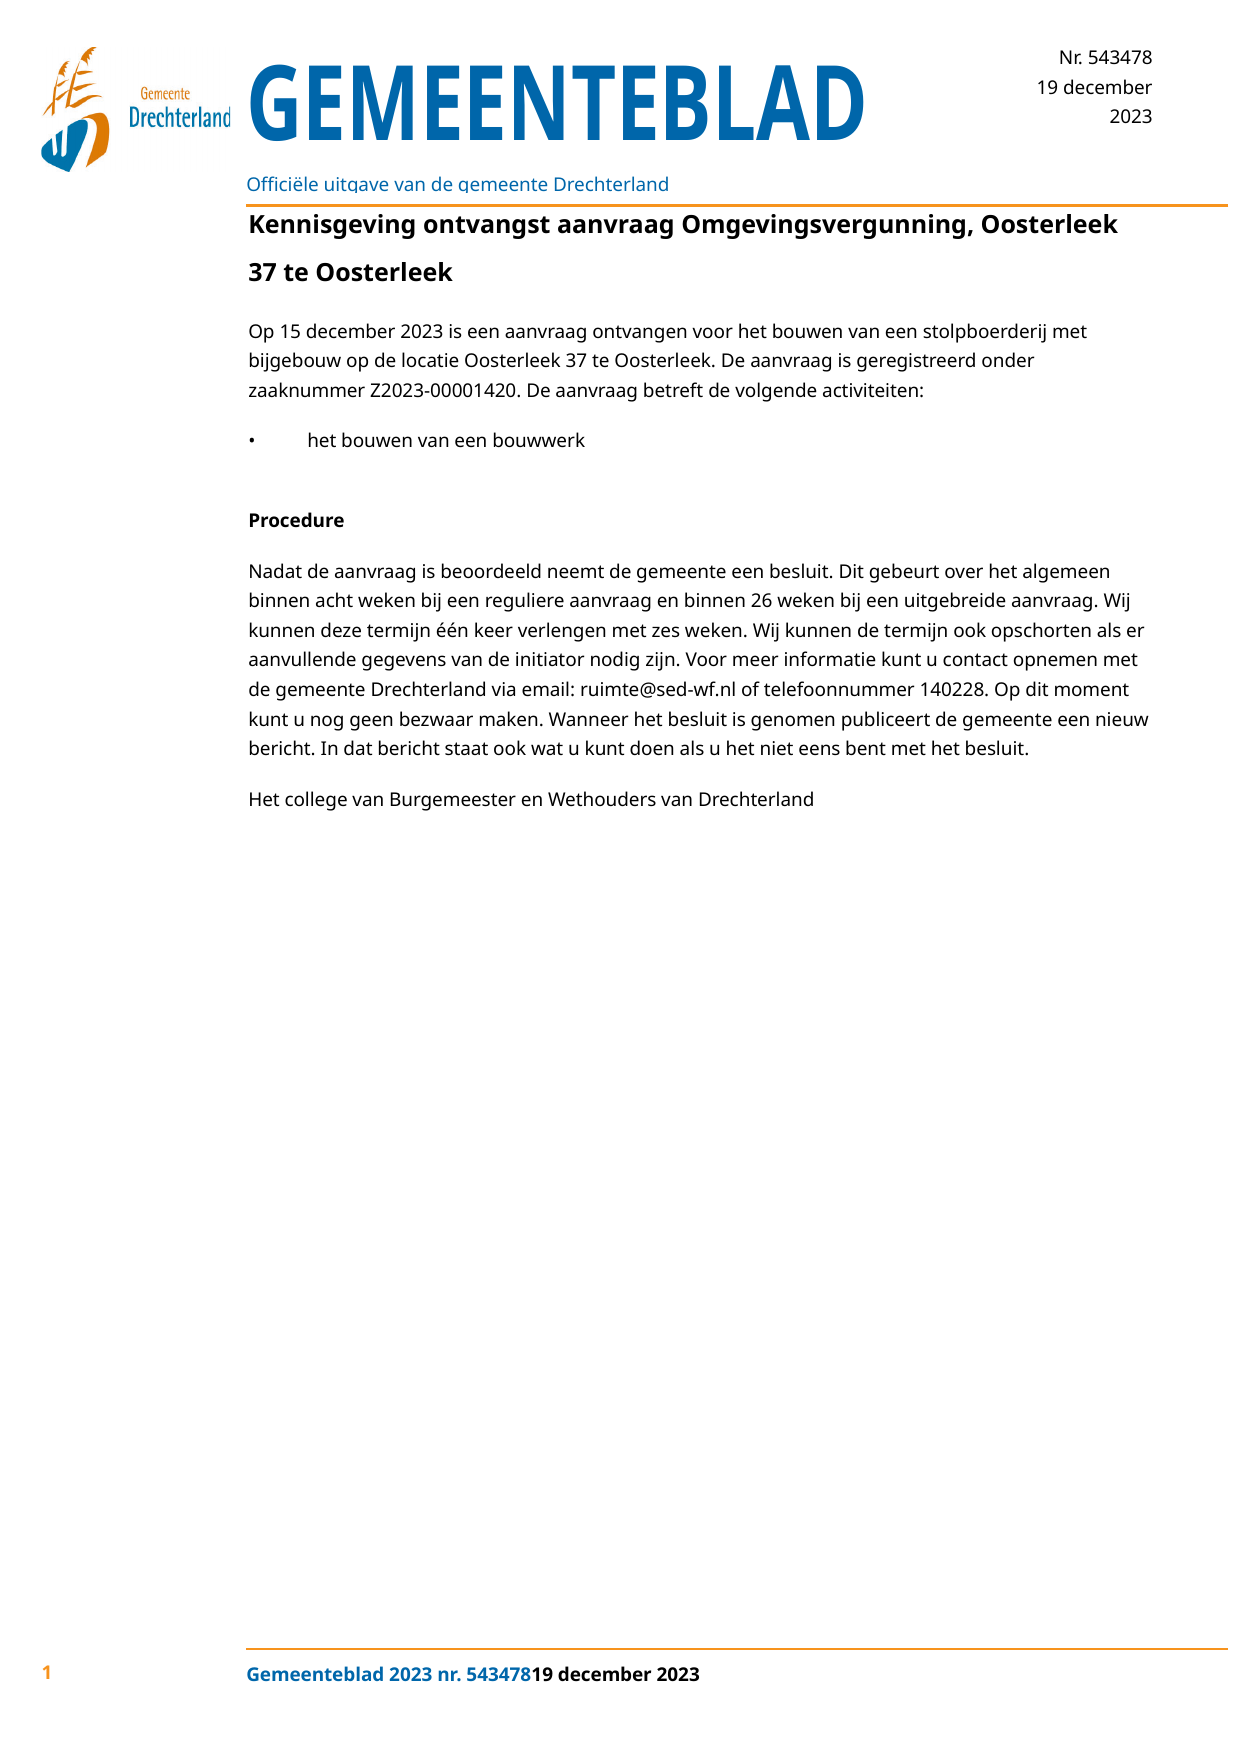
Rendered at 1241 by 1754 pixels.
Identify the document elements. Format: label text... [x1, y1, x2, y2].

text Op 15 december 2023 is een aanvraag ontvangen voor het bouwen van een stolpboerderij met bijgebouw op de locatie Oosterleek 37 te Oosterleek. De aanvraag is geregistreerd onder zaaknummer Z2023-00001420. De aanvraag betreft de volgende activiteiten: [248, 318, 1152, 403]
text Procedure [248, 507, 1152, 533]
picture [41, 47, 231, 172]
text Kennisgeving ontvangst aanvraag Omgevingsvergunning, Oosterleek 37 te Oosterleek [248, 207, 1152, 288]
list het bouwen van een bouwwerk [248, 427, 1152, 453]
text Nadat de aanvraag is beoordeeld neemt de gemeente een besluit. Dit gebeurt over het algemeen binnen acht weken bij een reguliere aanvraag en binnen 26 weken bij een uitgebreide aanvraag. Wij kunnen deze termijn één keer verlengen met zes weken. Wij kunnen de termijn ook opschorten als er aanvullende gegevens van de initiator nodig zijn. Voor meer informatie kunt u contact opnemen met de gemeente Drechterland via email: ruimte@sed-wf.nl of telefoonnummer 140228. Op dit moment kunt u nog geen bezwaar maken. Wanneer het besluit is genomen publiceert de gemeente een nieuw bericht. In dat bericht staat ook wat u kunt doen als u het niet eens bent met het besluit. [248, 558, 1152, 761]
text Het college van Burgemeester en Wethouders van Drechterland [248, 786, 1152, 812]
picture [226, 115, 231, 124]
picture [41, 158, 64, 172]
